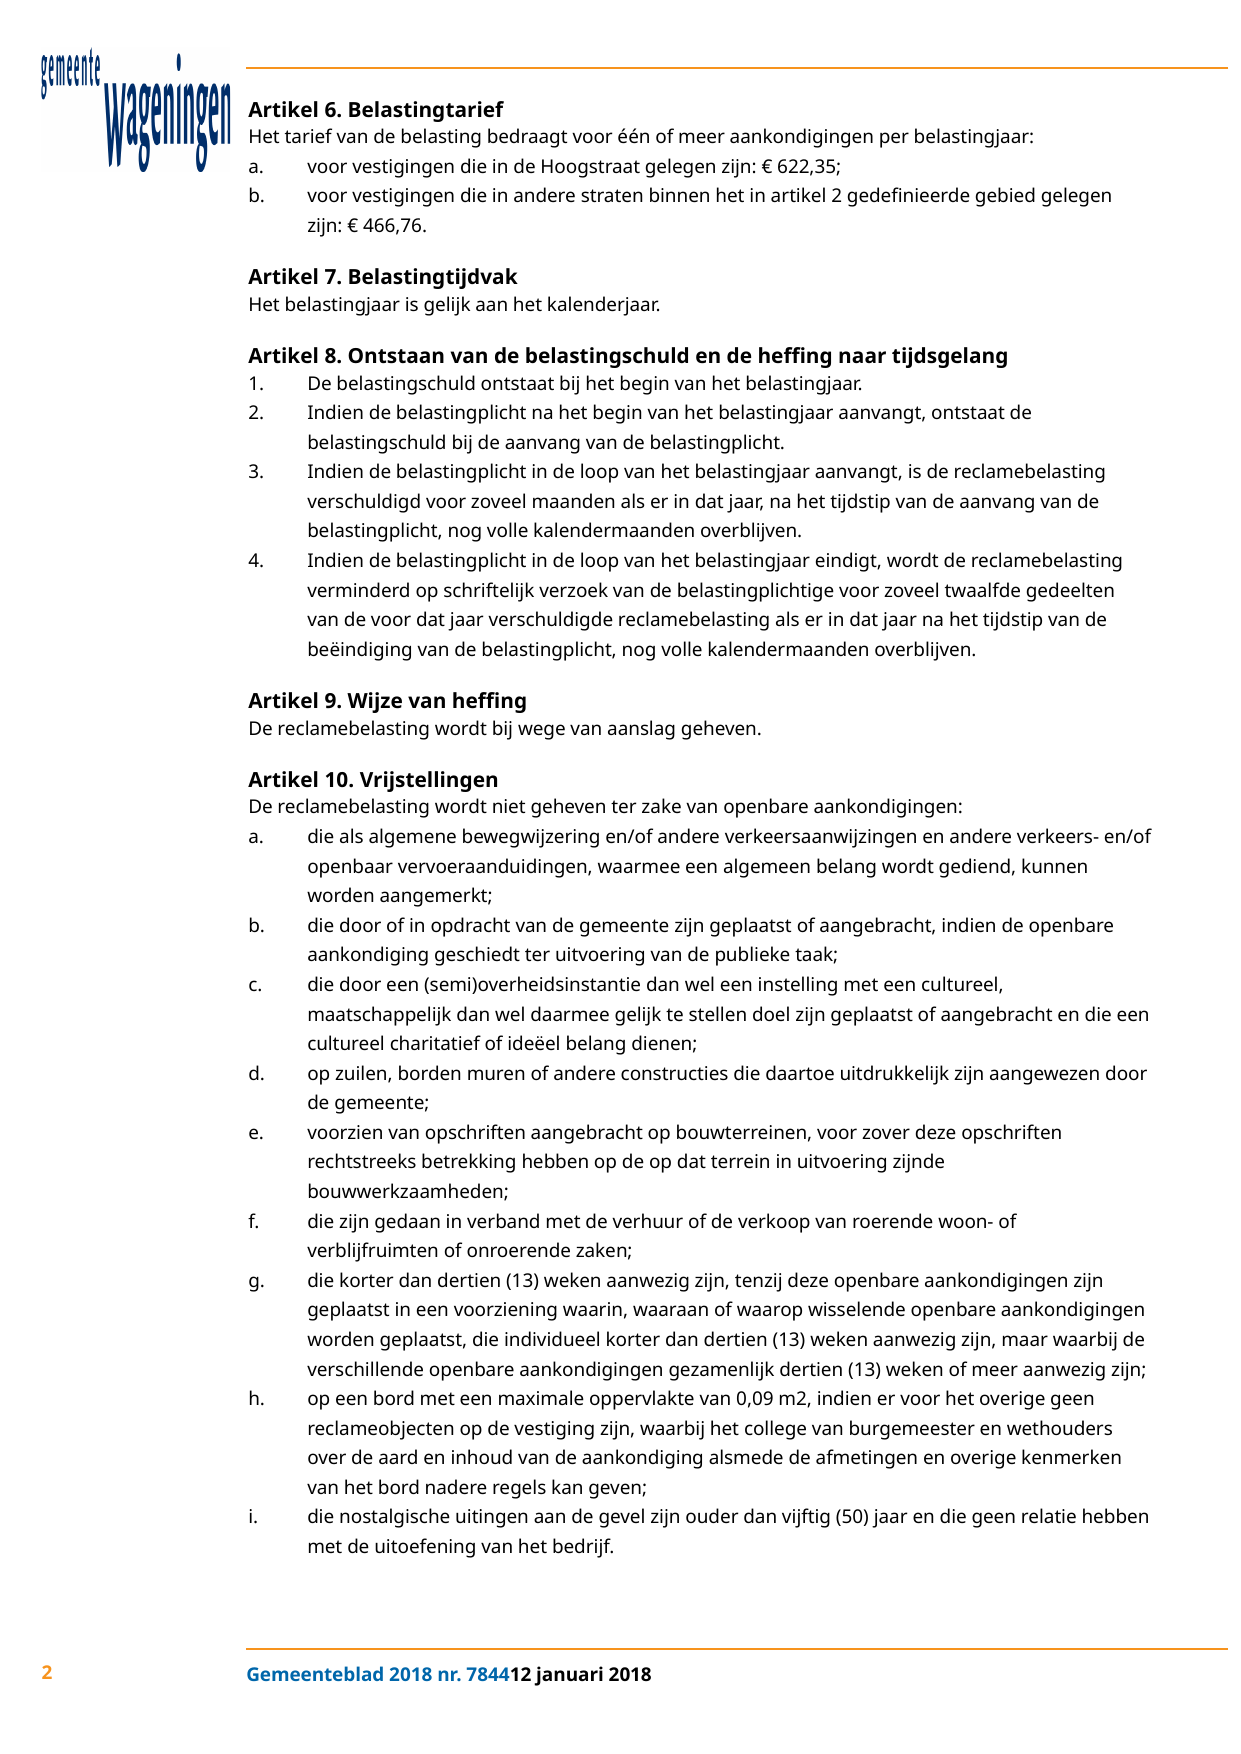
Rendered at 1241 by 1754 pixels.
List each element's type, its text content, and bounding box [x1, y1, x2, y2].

picture [41, 47, 231, 172]
list die nostalgische uitingen aan de gevel zijn ouder dan vijftig (50) jaar en die geen relatie hebben met de uitoefening van het bedrijf. [248, 1504, 1152, 1559]
text Artikel 8. Ontstaan van de belastingschuld en de heffing naar tijdsgelang [248, 341, 1152, 370]
list voorzien van opschriften aangebracht op bouwterreinen, voor zover deze opschriften rechtstreeks betrekking hebben op de op dat terrein in uitvoering zijnde bouwwerkzaamheden; [248, 1119, 1152, 1204]
list die zijn gedaan in verband met de verhuur of de verkoop van roerende woon- of verblijfruimten of onroerende zaken; [248, 1208, 1152, 1263]
list die door een (semi)overheidsinstantie dan wel een instelling met een cultureel, maatschappelijk dan wel daarmee gelijk te stellen doel zijn geplaatst of aangebracht en die een cultureel charitatief of ideëel belang dienen; [248, 971, 1152, 1056]
list voor vestigingen die in andere straten binnen het in artikel 2 gedefinieerde gebied gelegen zijn: € 466,76. [248, 182, 1152, 238]
list Indien de belastingplicht in de loop van het belastingjaar eindigt, wordt de reclamebelasting verminderd op schriftelijk verzoek van de belastingplichtige voor zoveel twaalfde gedeelten van de voor dat jaar verschuldigde reclamebelasting als er in dat jaar na het tijdstip van de beëindiging van de belastingplicht, nog volle kalendermaanden overblijven. [248, 547, 1152, 662]
text De reclamebelasting wordt niet geheven ter zake van openbare aankondigingen: [248, 794, 1152, 819]
list die als algemene bewegwijzering en/of andere verkeersaanwijzingen en andere verkeers- en/of openbaar vervoeraanduidingen, waarmee een algemeen belang wordt gediend, kunnen worden aangemerkt; [248, 823, 1152, 908]
list die door of in opdracht van de gemeente zijn geplaatst of aangebracht, indien de openbare aankondiging geschiedt ter uitvoering van de publieke taak; [248, 912, 1152, 967]
text Artikel 6. Belastingtarief [248, 95, 1152, 123]
text Het tarief van de belasting bedraagt voor één of meer aankondigingen per belastingjaar: [248, 123, 1152, 149]
text Artikel 7. Belastingtijdvak [248, 262, 1152, 291]
list Indien de belastingplicht na het begin van het belastingjaar aanvangt, ontstaat de belastingschuld bij de aanvang van de belastingplicht. [248, 399, 1152, 454]
text De reclamebelasting wordt bij wege van aanslag geheven. [248, 715, 1152, 741]
text Artikel 10. Vrijstellingen [248, 765, 1152, 794]
list op zuilen, borden muren of andere constructies die daartoe uitdrukkelijk zijn aangewezen door de gemeente; [248, 1060, 1152, 1115]
text Het belastingjaar is gelijk aan het kalenderjaar. [248, 291, 1152, 317]
list voor vestigingen die in de Hoogstraat gelegen zijn: € 622,35; [248, 153, 1152, 178]
list op een bord met een maximale oppervlakte van 0,09 m2, indien er voor het overige geen reclameobjecten op de vestiging zijn, waarbij het college van burgemeester en wethouders over de aard en inhoud van de aankondiging alsmede de afmetingen en overige kenmerken van het bord nadere regels kan geven; [248, 1385, 1152, 1500]
text Artikel 9. Wijze van heffing [248, 686, 1152, 715]
list die korter dan dertien (13) weken aanwezig zijn, tenzij deze openbare aankondigingen zijn geplaatst in een voorziening waarin, waaraan of waarop wisselende openbare aankondigingen worden geplaatst, die individueel korter dan dertien (13) weken aanwezig zijn, maar waarbij de verschillende openbare aankondigingen gezamenlijk dertien (13) weken of meer aanwezig zijn; [248, 1267, 1152, 1381]
list Indien de belastingplicht in de loop van het belastingjaar aanvangt, is de reclamebelasting verschuldigd voor zoveel maanden als er in dat jaar, na het tijdstip van de aanvang van de belastingplicht, nog volle kalendermaanden overblijven. [248, 458, 1152, 543]
list De belastingschuld ontstaat bij het begin van het belastingjaar. [248, 370, 1152, 395]
